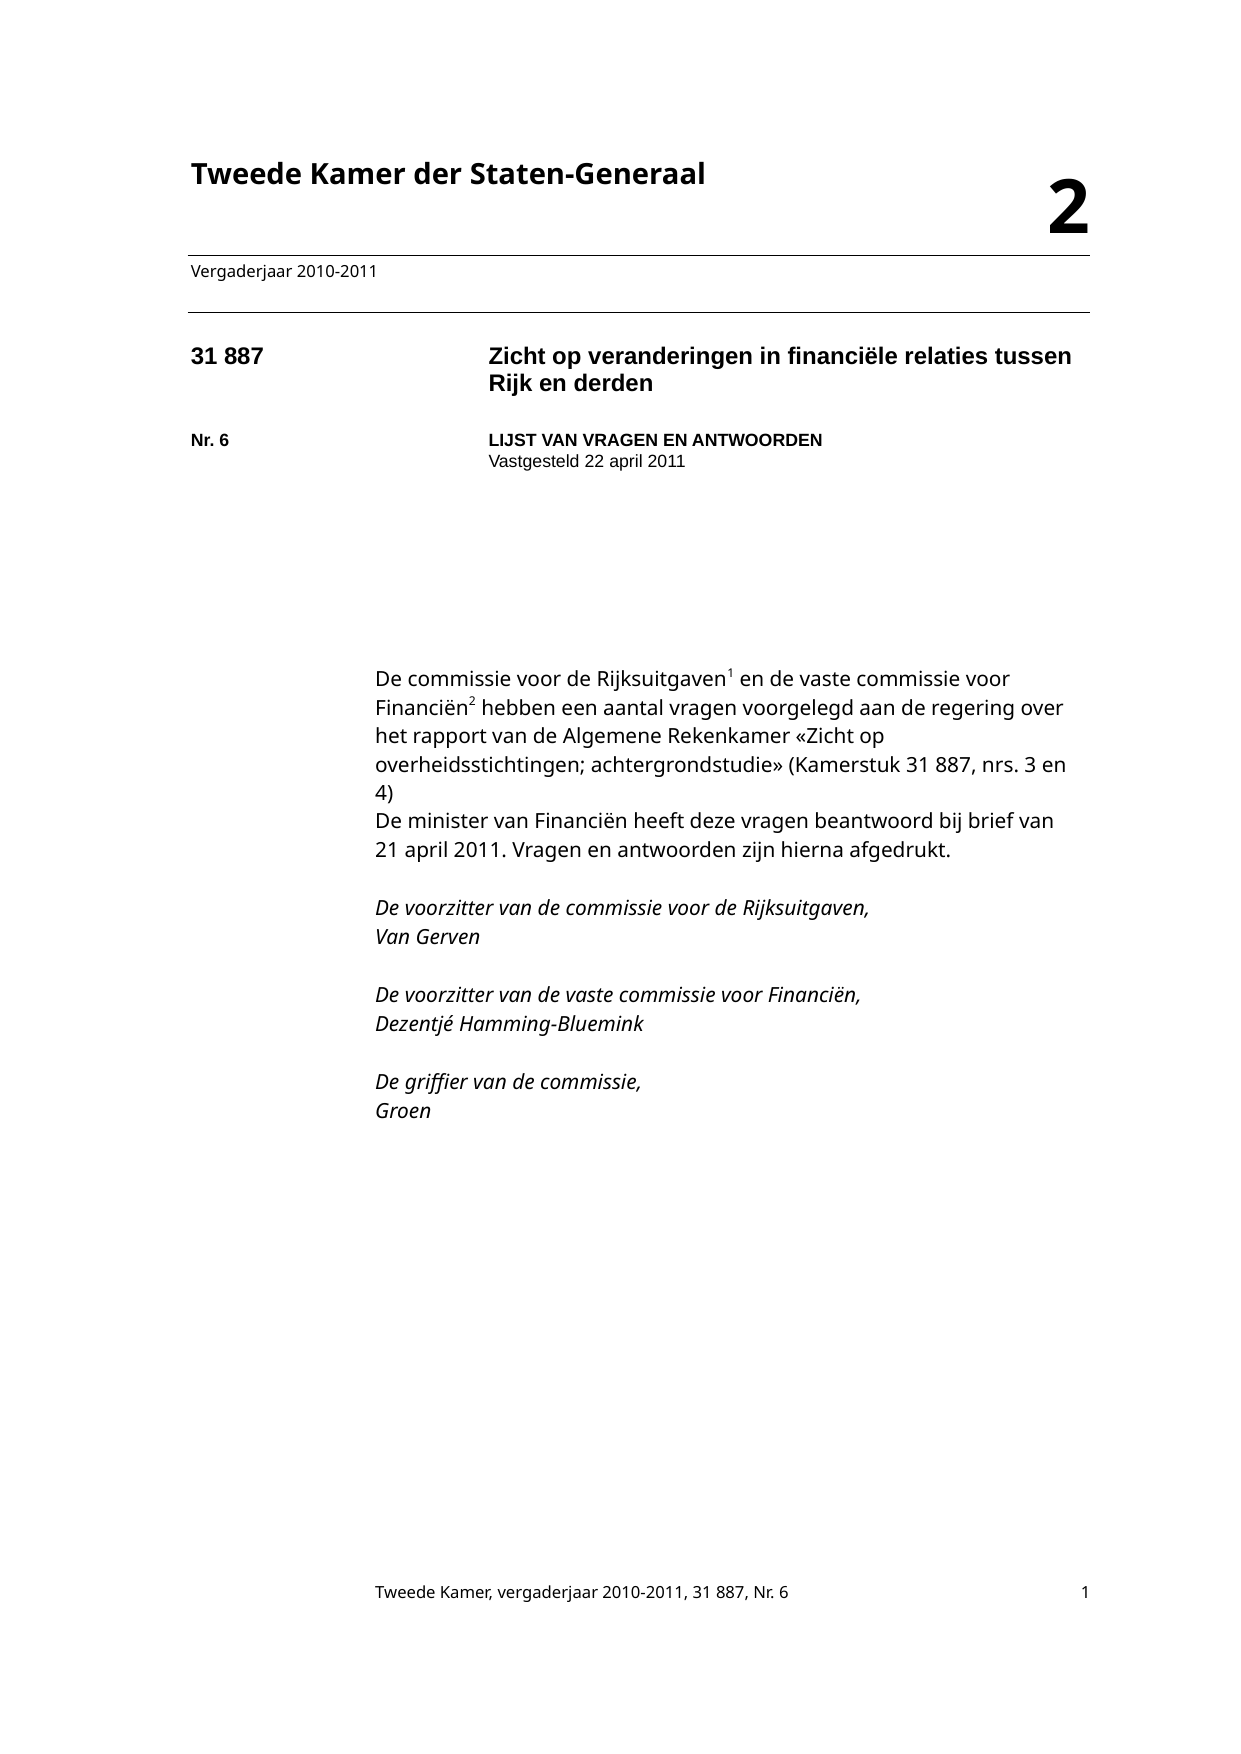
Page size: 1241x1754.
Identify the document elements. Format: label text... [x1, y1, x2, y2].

text De voorzitter van de commissie voor de Rijksuitgaven, [375, 893, 1090, 922]
text De griffier van de commissie, [375, 1067, 1090, 1096]
table_cell Vergaderjaar 2010-2011 [188, 256, 485, 312]
text De voorzitter van de vaste commissie voor Financiën, [375, 980, 1090, 1009]
table_cell LIJST VAN VRAGEN EN ANTWOORDEN Vastgesteld 22 april 2011 [485, 427, 1090, 546]
table_cell [485, 256, 1090, 312]
table_header Tweede Kamer der Staten-Generaal [188, 150, 909, 255]
table_cell [485, 313, 1090, 339]
table_cell Nr. 6 [188, 427, 485, 546]
table_cell Zicht op veranderingen in financiële relaties tussen Rijk en derden [485, 339, 1090, 427]
table_cell [188, 313, 485, 339]
text Dezentjé Hamming-Bluemink [375, 1009, 1090, 1037]
table_cell 31 887 [188, 339, 485, 427]
table_header 2 [910, 150, 1090, 255]
text Groen [375, 1096, 1090, 1124]
text De commissie voor de Rijksuitgaven en de vaste commissie voor Financiën hebben een aantal vragen voorgelegd aan de regering over het rapport van de Algemene Rekenkamer «Zicht op overheidsstichtingen; achtergrondstudie» (Kamerstuk 31 887, nrs. 3 en 4) [375, 664, 1090, 807]
text Van Gerven [375, 922, 1090, 950]
text De minister van Financiën heeft deze vragen beantwoord bij brief van 21 april 2011. Vragen en antwoorden zijn hierna afgedrukt. [375, 807, 1090, 863]
